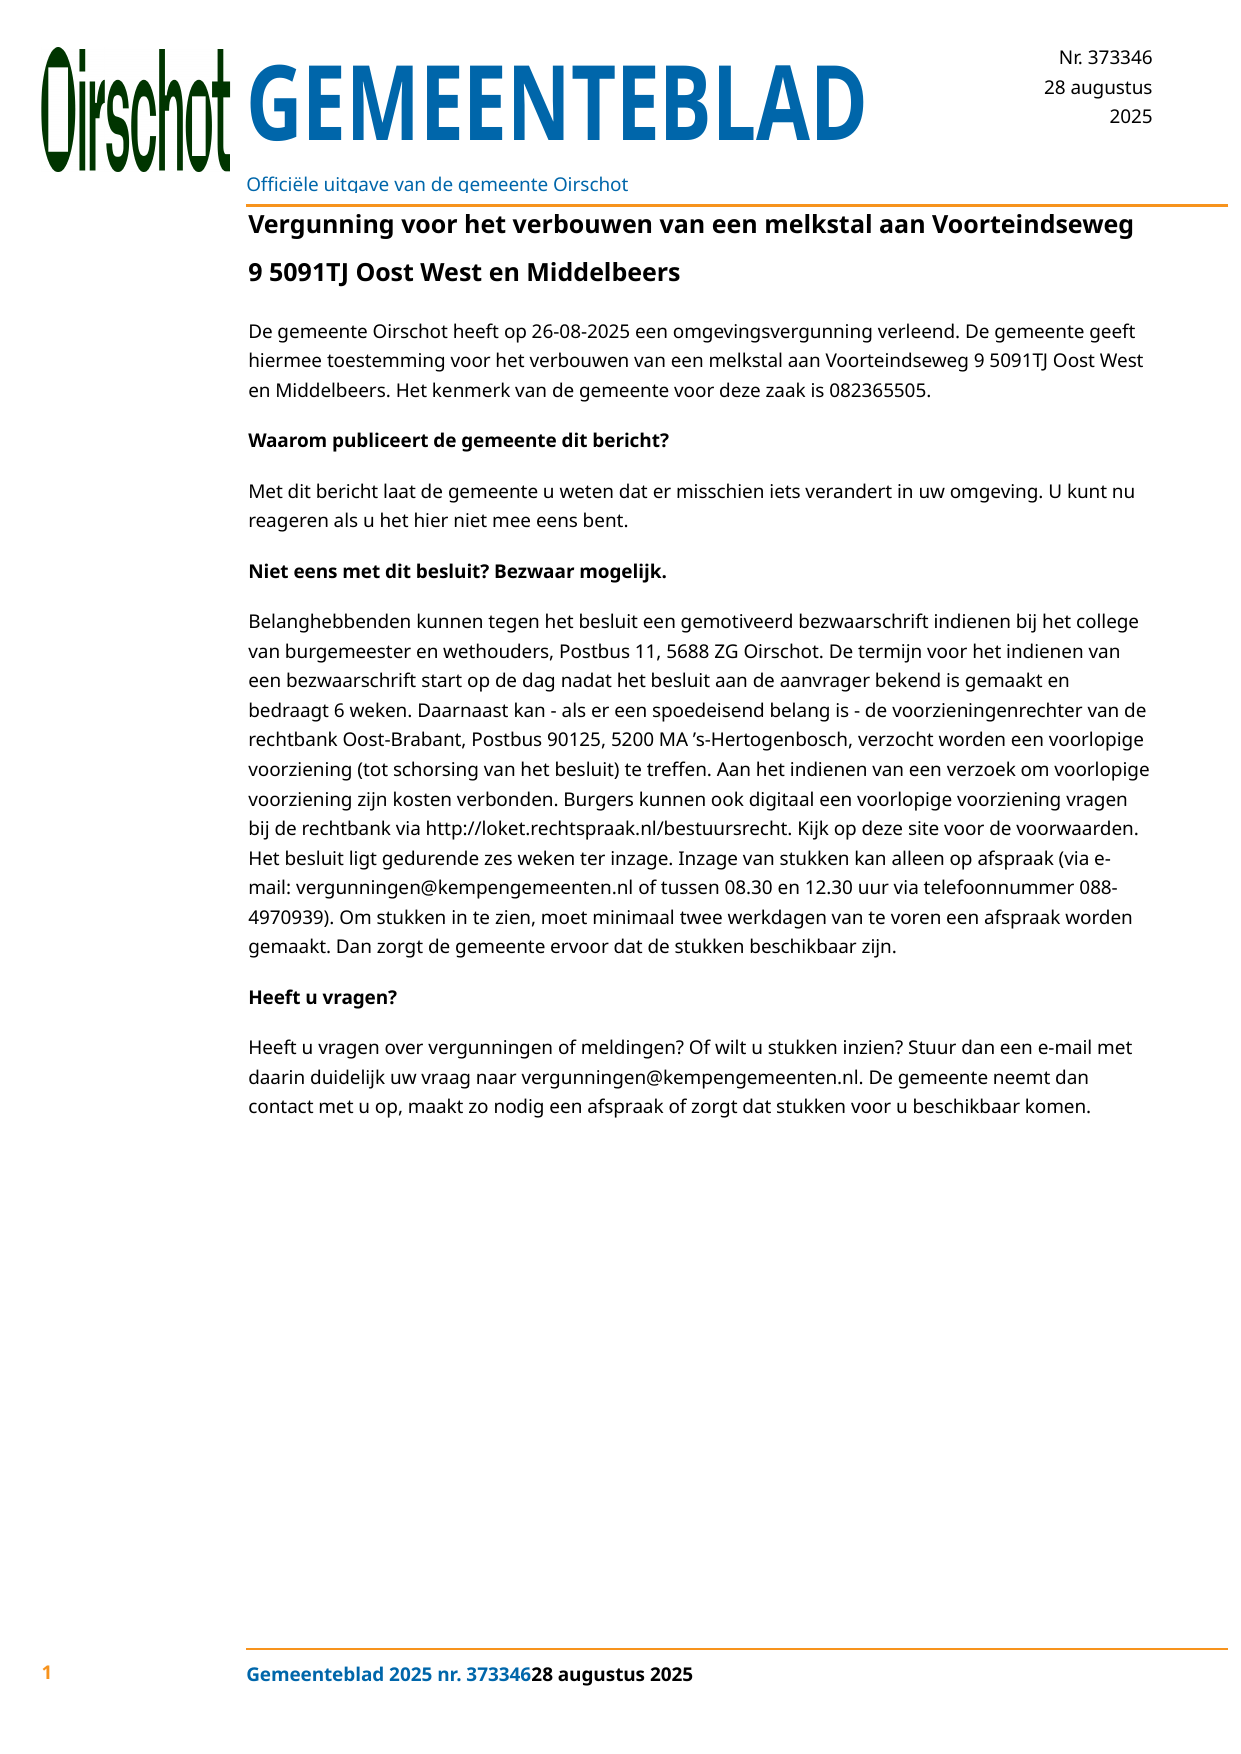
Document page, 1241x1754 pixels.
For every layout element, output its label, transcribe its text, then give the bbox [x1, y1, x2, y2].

text De gemeente Oirschot heeft op 26-08-2025 een omgevingsvergunning verleend. De gemeente geeft hiermee toestemming voor het verbouwen van een melkstal aan Voorteindseweg 9 5091TJ Oost West en Middelbeers. Het kenmerk van de gemeente voor deze zaak is 082365505. [248, 318, 1152, 403]
text Heeft u vragen? [248, 984, 1152, 1010]
picture [41, 47, 231, 172]
text Waarom publiceert de gemeente dit bericht? [248, 427, 1152, 453]
text Belanghebbenden kunnen tegen het besluit een gemotiveerd bezwaarschrift indienen bij het college van burgemeester en wethouders, Postbus 11, 5688 ZG Oirschot. De termijn voor het indienen van een bezwaarschrift start op de dag nadat het besluit aan de aanvrager bekend is gemaakt en bedraagt 6 weken. Daarnaast kan - als er een spoedeisend belang is - de voorzieningenrechter van de rechtbank Oost-Brabant, Postbus 90125, 5200 MA ’s-Hertogenbosch, verzocht worden een voorlopige voorziening (tot schorsing van het besluit) te treffen. Aan het indienen van een verzoek om voorlopige voorziening zijn kosten verbonden. Burgers kunnen ook digitaal een voorlopige voorziening vragen bij de rechtbank via http://loket.rechtspraak.nl/bestuursrecht. Kijk op deze site voor de voorwaarden. Het besluit ligt gedurende zes weken ter inzage. Inzage van stukken kan alleen op afspraak (via e-mail: vergunningen@kempengemeenten.nl of tussen 08.30 en 12.30 uur via telefoonnummer 088-4970939). Om stukken in te zien, moet minimaal twee werkdagen van te voren een afspraak worden gemaakt. Dan zorgt de gemeente ervoor dat de stukken beschikbaar zijn. [248, 608, 1152, 959]
text Met dit bericht laat de gemeente u weten dat er misschien iets verandert in uw omgeving. U kunt nu reageren als u het hier niet mee eens bent. [248, 478, 1152, 533]
text Heeft u vragen over vergunningen of meldingen? Of wilt u stukken inzien? Stuur dan een e-mail met daarin duidelijk uw vraag naar vergunningen@kempengemeenten.nl. De gemeente neemt dan contact met u op, maakt zo nodig een afspraak of zorgt dat stukken voor u beschikbaar komen. [248, 1034, 1152, 1119]
text Vergunning voor het verbouwen van een melkstal aan Voorteindseweg 9 5091TJ Oost West en Middelbeers [248, 207, 1152, 288]
text Niet eens met dit besluit? Bezwaar mogelijk. [248, 558, 1152, 584]
